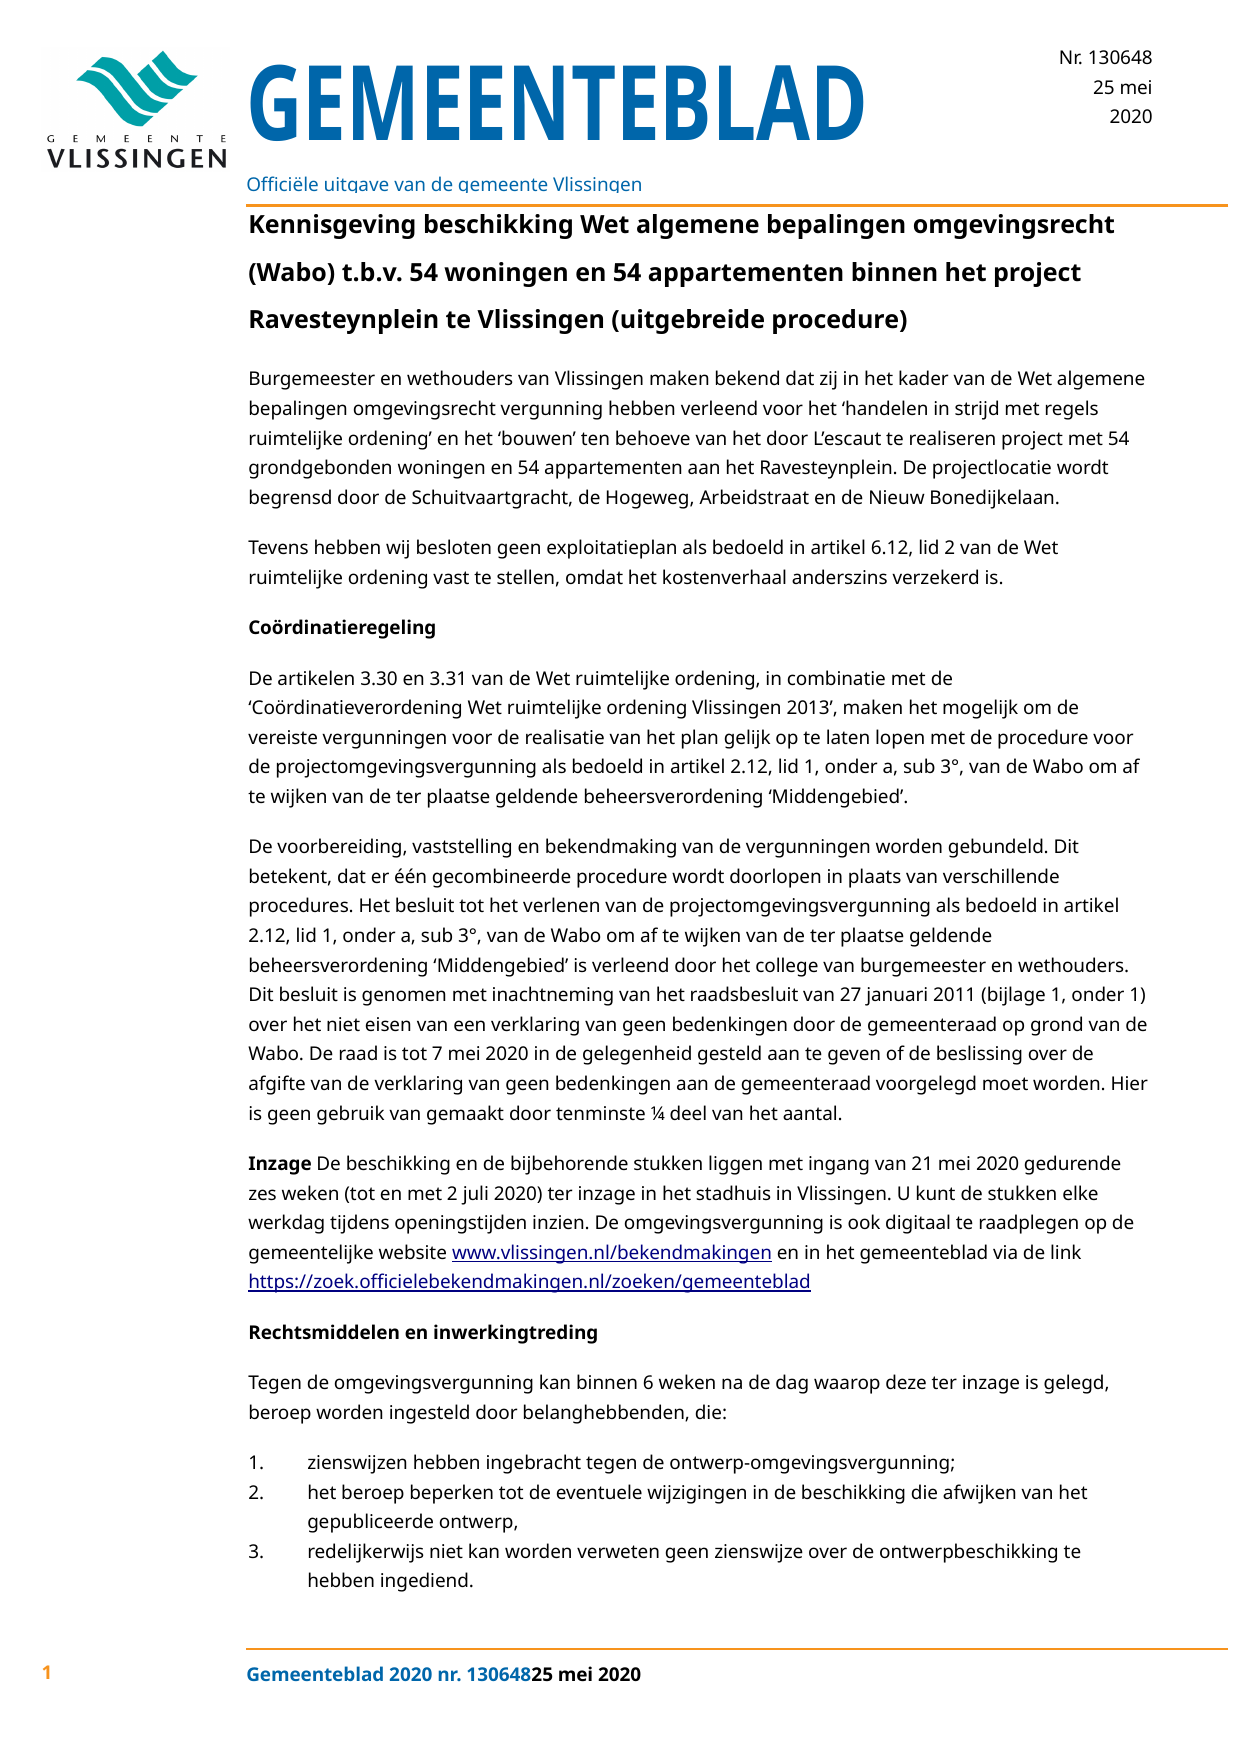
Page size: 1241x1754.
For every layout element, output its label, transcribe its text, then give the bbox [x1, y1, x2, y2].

text Coördinatieregeling [248, 614, 1152, 640]
picture [41, 47, 231, 172]
text Burgemeester en wethouders van Vlissingen maken bekend dat zij in het kader van de Wet algemene bepalingen omgevingsrecht vergunning hebben verleend voor het ‘handelen in strijd met regels ruimtelijke ordening’ en het ‘bouwen’ ten behoeve van het door L’escaut te realiseren project met 54 grondgebonden woningen en 54 appartementen aan het Ravesteynplein. De projectlocatie wordt begrensd door de Schuitvaartgracht, de Hogeweg, Arbeidstraat en de Nieuw Bonedijkelaan. [248, 366, 1152, 509]
list het beroep beperken tot de eventuele wijzigingen in de beschikking die afwijken van het gepubliceerde ontwerp, [248, 1479, 1152, 1534]
text Kennisgeving beschikking Wet algemene bepalingen omgevingsrecht (Wabo) t.b.v. 54 woningen en 54 appartementen binnen het project Ravesteynplein te Vlissingen (uitgebreide procedure) [248, 207, 1152, 336]
text Inzage De beschikking en de bijbehorende stukken liggen met ingang van 21 mei 2020 gedurende zes weken (tot en met 2 juli 2020) ter inzage in het stadhuis in Vlissingen. U kunt de stukken elke werkdag tijdens openingstijden inzien. De omgevingsvergunning is ook digitaal te raadplegen op de gemeentelijke website www.vlissingen.nl/bekendmakingen en in het gemeenteblad via de link https://zoek.officielebekendmakingen.nl/zoeken/gemeenteblad [248, 1150, 1152, 1294]
list redelijkerwijs niet kan worden verweten geen zienswijze over de ontwerpbeschikking te hebben ingediend. [248, 1538, 1152, 1593]
text Tevens hebben wij besloten geen exploitatieplan als bedoeld in artikel 6.12, lid 2 van de Wet ruimtelijke ordening vast te stellen, omdat het kostenverhaal anderszins verzekerd is. [248, 534, 1152, 589]
text Tegen de omgevingsvergunning kan binnen 6 weken na de dag waarop deze ter inzage is gelegd, beroep worden ingesteld door belanghebbenden, die: [248, 1369, 1152, 1424]
text Rechtsmiddelen en inwerkingtreding [248, 1319, 1152, 1344]
text De voorbereiding, vaststelling en bekendmaking van de vergunningen worden gebundeld. Dit betekent, dat er één gecombineerde procedure wordt doorlopen in plaats van verschillende procedures. Het besluit tot het verlenen van de projectomgevingsvergunning als bedoeld in artikel 2.12, lid 1, onder a, sub 3°, van de Wabo om af te wijken van de ter plaatse geldende beheersverordening ‘Middengebied’ is verleend door het college van burgemeester en wethouders. Dit besluit is genomen met inachtneming van het raadsbesluit van 27 januari 2011 (bijlage 1, onder 1) over het niet eisen van een verklaring van geen bedenkingen door de gemeenteraad op grond van de Wabo. De raad is tot 7 mei 2020 in de gelegenheid gesteld aan te geven of de beslissing over de afgifte van de verklaring van geen bedenkingen aan de gemeenteraad voorgelegd moet worden. Hier is geen gebruik van gemaakt door tenminste ¼ deel van het aantal. [248, 833, 1152, 1125]
list zienswijzen hebben ingebracht tegen de ontwerp-omgevingsvergunning; [248, 1449, 1152, 1475]
text De artikelen 3.30 en 3.31 van de Wet ruimtelijke ordening, in combinatie met de ‘Coördinatieverordening Wet ruimtelijke ordening Vlissingen 2013’, maken het mogelijk om de vereiste vergunningen voor de realisatie van het plan gelijk op te laten lopen met de procedure voor de projectomgevingsvergunning als bedoeld in artikel 2.12, lid 1, onder a, sub 3°, van de Wabo om af te wijken van de ter plaatse geldende beheersverordening ‘Middengebied’. [248, 665, 1152, 809]
